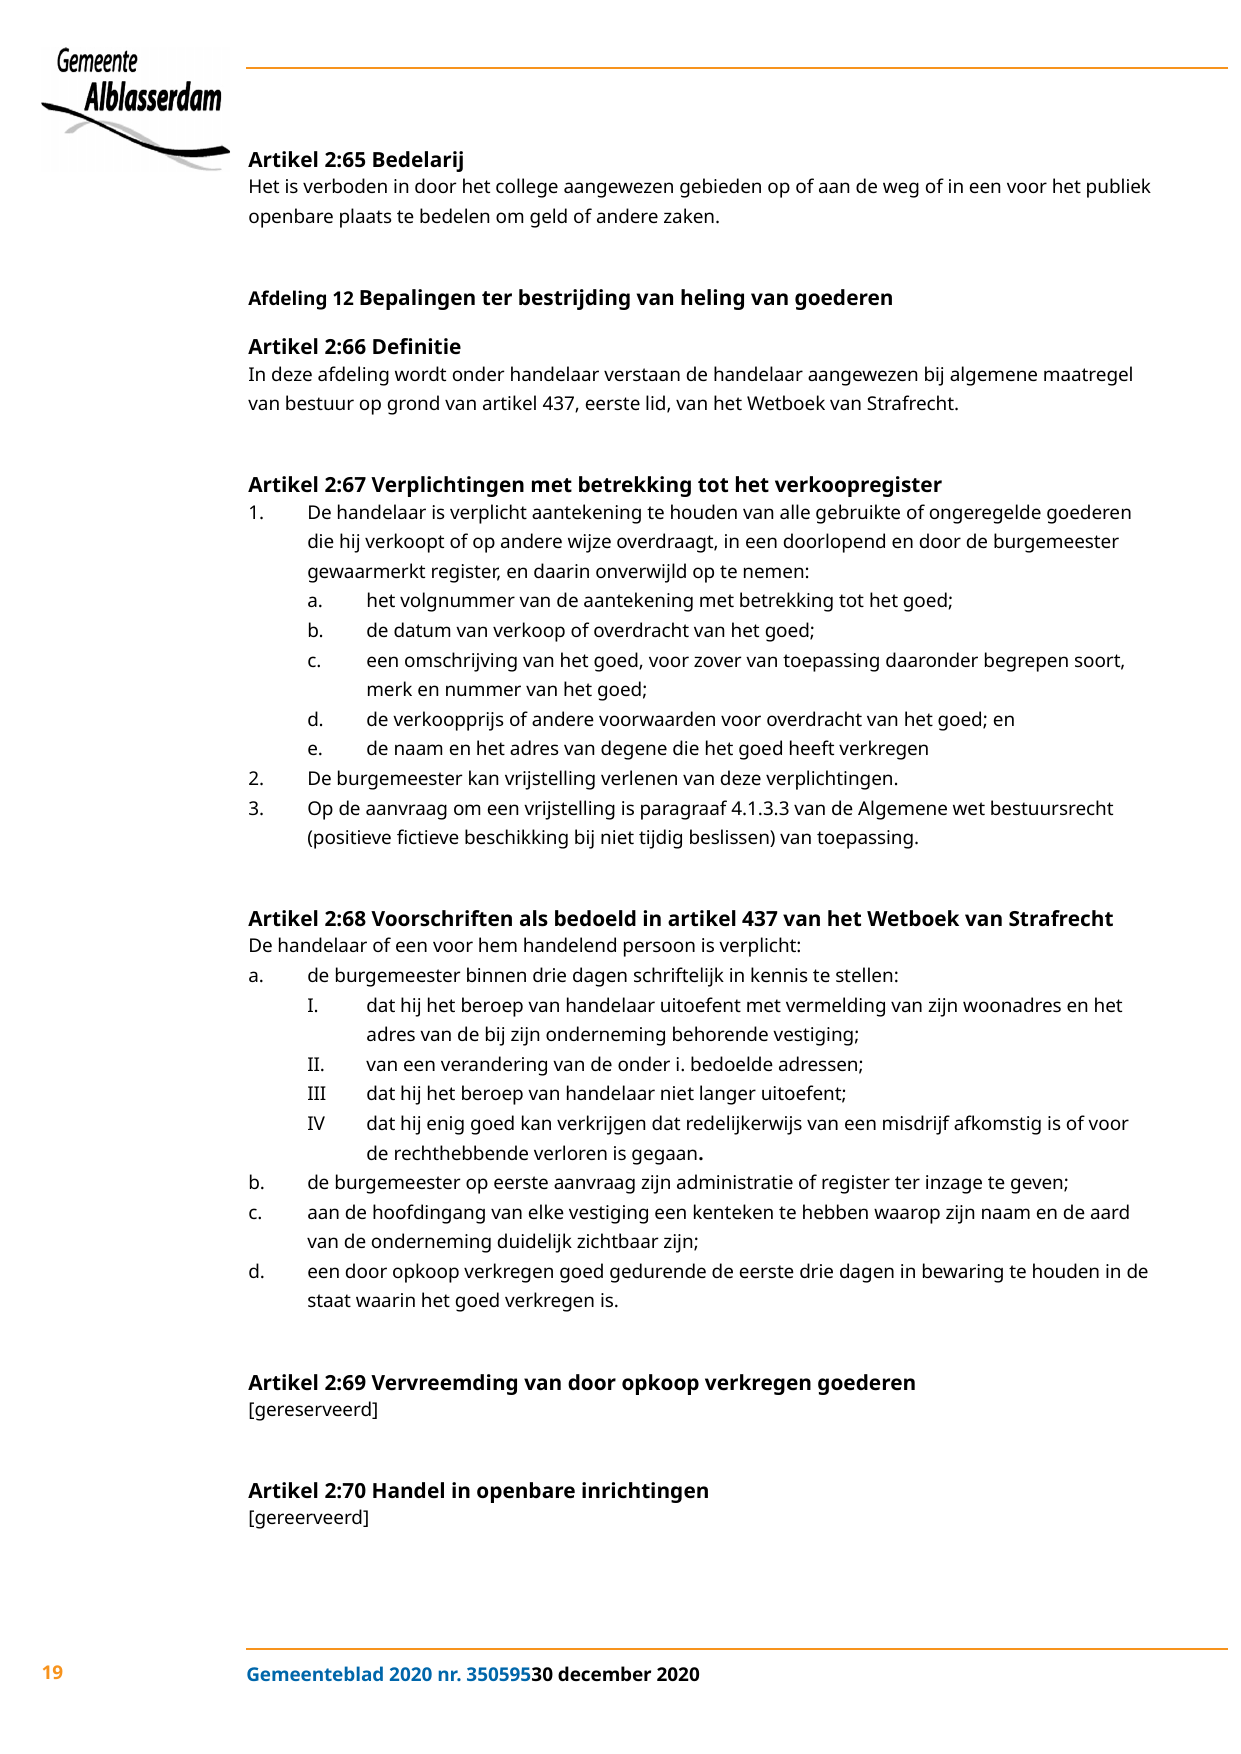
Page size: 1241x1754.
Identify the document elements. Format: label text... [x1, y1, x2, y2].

list de naam en het adres van degene die het goed heeft verkregen [307, 736, 1152, 761]
text In deze afdeling wordt onder handelaar verstaan de handelaar aangewezen bij algemene maatregel van bestuur op grond van artikel 437, eerste lid, van het Wetboek van Strafrecht. [248, 361, 1152, 416]
text Artikel 2:65 Bedelarij [248, 145, 1152, 174]
list Op de aanvraag om een vrijstelling is paragraaf 4.1.3.3 van de Algemene wet bestuursrecht (positieve fictieve beschikking bij niet tijdig beslissen) van toepassing. [248, 795, 1152, 850]
picture [41, 47, 231, 172]
text Artikel 2:67 Verplichtingen met betrekking tot het verkoopregister [248, 470, 1152, 499]
text Het is verboden in door het college aangewezen gebieden op of aan de weg of in een voor het publiek openbare plaats te bedelen om geld of andere zaken. [248, 174, 1152, 229]
text Artikel 2:70 Handel in openbare inrichtingen [248, 1476, 1152, 1504]
list dat hij het beroep van handelaar niet langer uitoefent; [307, 1081, 1152, 1106]
list van een verandering van de onder i. bedoelde adressen; [307, 1051, 1152, 1077]
list de burgemeester binnen drie dagen schriftelijk in kennis te stellen: [248, 962, 1152, 988]
list De burgemeester kan vrijstelling verlenen van deze verplichtingen. [248, 765, 1152, 791]
list De handelaar is verplicht aantekening te houden van alle gebruikte of ongeregelde goederen die hij verkoopt of op andere wijze overdraagt, in een doorlopend en door de burgemeester gewaarmerkt register, en daarin onverwijld op te nemen: [248, 499, 1152, 584]
text [gereserveerd] [248, 1396, 1152, 1422]
list aan de hoofdingang van elke vestiging een kenteken te hebben waarop zijn naam en de aard van de onderneming duidelijk zichtbaar zijn; [248, 1199, 1152, 1254]
list de burgemeester op eerste aanvraag zijn administratie of register ter inzage te geven; [248, 1169, 1152, 1195]
text [gereerveerd] [248, 1504, 1152, 1530]
text Artikel 2:69 Vervreemding van door opkoop verkregen goederen [248, 1368, 1152, 1396]
text Artikel 2:68 Voorschriften als bedoeld in artikel 437 van het Wetboek van Strafrecht [248, 904, 1152, 933]
text De handelaar of een voor hem handelend persoon is verplicht: [248, 933, 1152, 958]
list de datum van verkoop of overdracht van het goed; [307, 617, 1152, 643]
list dat hij enig goed kan verkrijgen dat redelijkerwijs van een misdrijf afkomstig is of voor de rechthebbende verloren is gegaan. [307, 1110, 1152, 1166]
list het volgnummer van de aantekening met betrekking tot het goed; [307, 588, 1152, 613]
text Artikel 2:66 Definitie [248, 332, 1152, 361]
list dat hij het beroep van handelaar uitoefent met vermelding van zijn woonadres en het adres van de bij zijn onderneming behorende vestiging; [307, 992, 1152, 1047]
list een door opkoop verkregen goed gedurende de eerste drie dagen in bewaring te houden in de staat waarin het goed verkregen is. [248, 1258, 1152, 1313]
list de verkoopprijs of andere voorwaarden voor overdracht van het goed; en [307, 706, 1152, 732]
list een omschrijving van het goed, voor zover van toepassing daaronder begrepen soort, merk en nummer van het goed; [307, 647, 1152, 702]
text Afdeling 12 Bepalingen ter bestrijding van heling van goederen [248, 283, 1152, 312]
